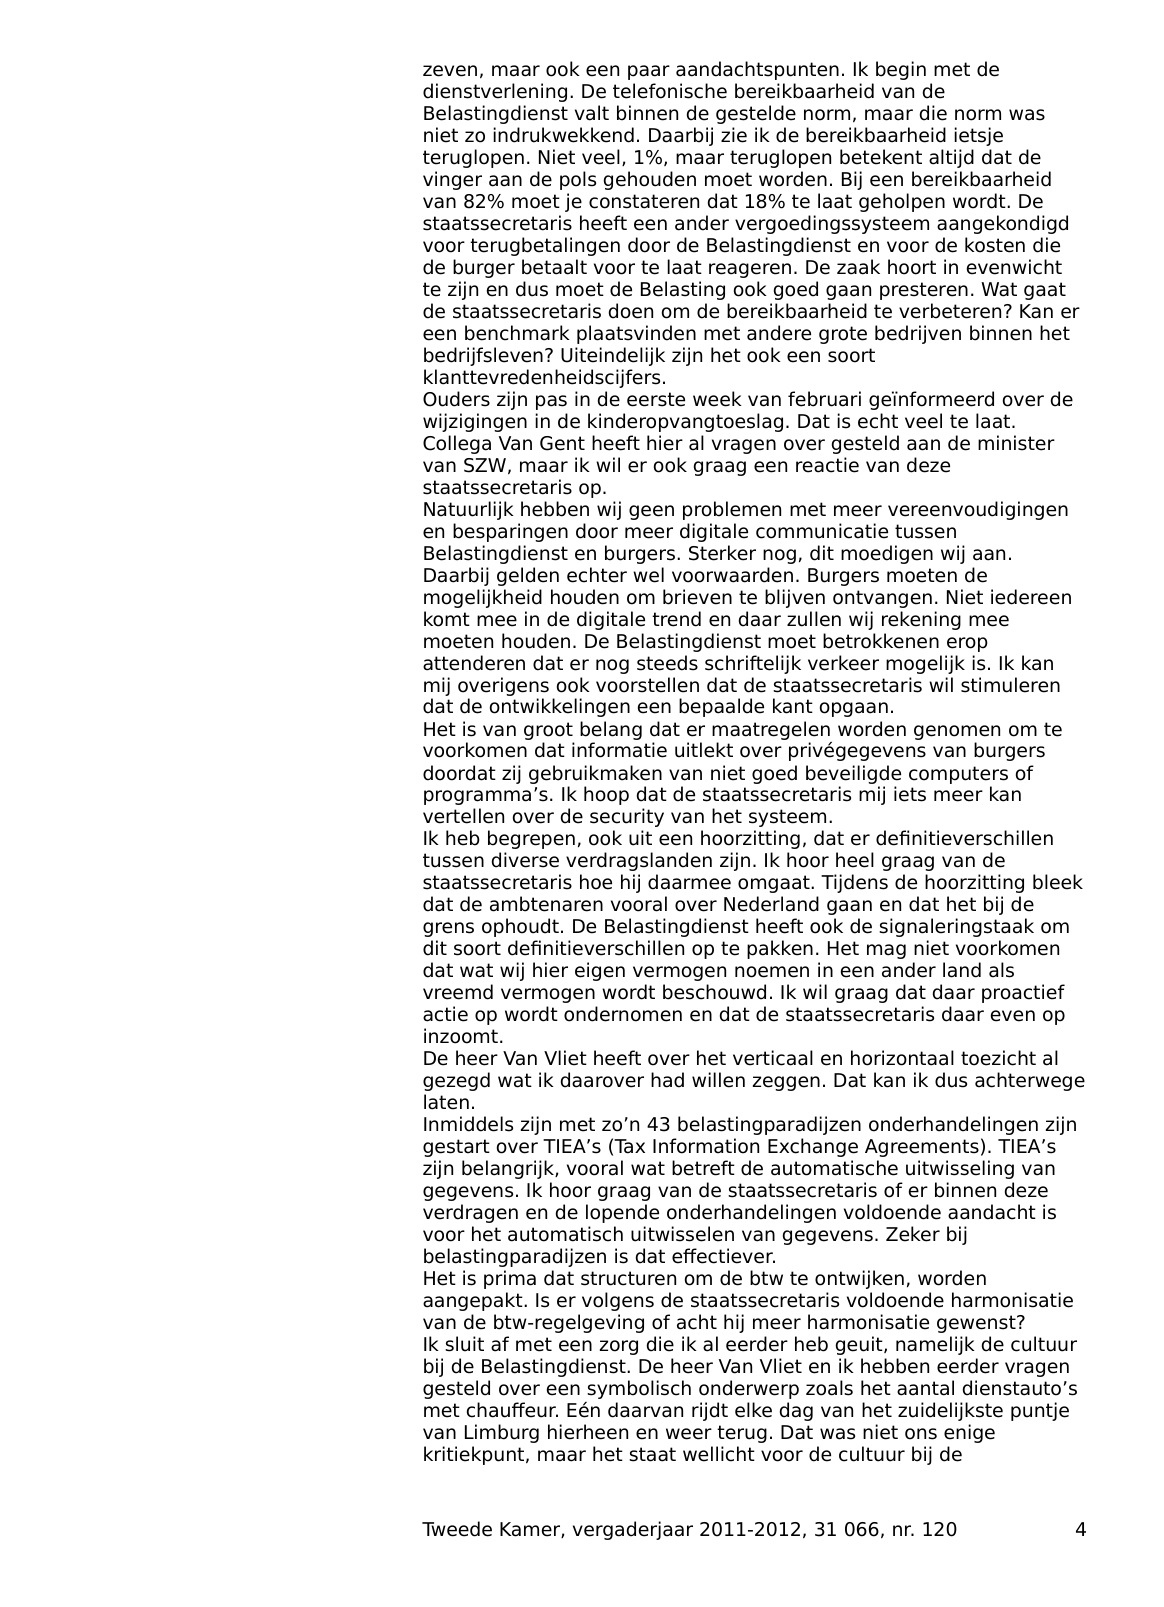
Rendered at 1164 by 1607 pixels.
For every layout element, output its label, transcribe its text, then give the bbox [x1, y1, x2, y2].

text Natuurlijk hebben wij geen problemen met meer vereenvoudigingen en besparingen door meer digitale communicatie tussen Belastingdienst en burgers. Sterker nog, dit moedigen wij aan. Daarbij gelden echter wel voorwaarden. Burgers moeten de mogelijkheid houden om brieven te blijven ontvangen. Niet iedereen komt mee in de digitale trend en daar zullen wij rekening mee moeten houden. De Belastingdienst moet betrokkenen erop attenderen dat er nog steeds schriftelijk verkeer mogelijk is. Ik kan mij overigens ook voorstellen dat de staatssecretaris wil stimuleren dat de ontwikkelingen een bepaalde kant opgaan. [422, 499, 1087, 718]
text De heer Van Vliet heeft over het verticaal en horizontaal toezicht al gezegd wat ik daarover had willen zeggen. Dat kan ik dus achterwege laten. [422, 1048, 1087, 1114]
text Ik sluit af met een zorg die ik al eerder heb geuit, namelijk de cultuur bij de Belastingdienst. De heer Van Vliet en ik hebben eerder vragen gesteld over een symbolisch onderwerp zoals het aantal dienstauto’s met chauffeur. Eén daarvan rijdt elke dag van het zuidelijkste puntje van Limburg hierheen en weer terug. Dat was niet ons enige kritiekpunt, maar het staat wellicht voor de cultuur bij de [422, 1334, 1087, 1466]
text Het is van groot belang dat er maatregelen worden genomen om te voorkomen dat informatie uitlekt over privégegevens van burgers doordat zij gebruikmaken van niet goed beveiligde computers of programma’s. Ik hoop dat de staatssecretaris mij iets meer kan vertellen over de security van het systeem. [422, 718, 1087, 828]
text zeven, maar ook een paar aandachtspunten. Ik begin met de dienstverlening. De telefonische bereikbaarheid van de Belastingdienst valt binnen de gestelde norm, maar die norm was niet zo indrukwekkend. Daarbij zie ik de bereikbaarheid ietsje teruglopen. Niet veel, 1%, maar teruglopen betekent altijd dat de vinger aan de pols gehouden moet worden. Bij een bereikbaarheid van 82% moet je constateren dat 18% te laat geholpen wordt. De staatssecretaris heeft een ander vergoedingssysteem aangekondigd voor terugbetalingen door de Belastingdienst en voor de kosten die de burger betaalt voor te laat reageren. De zaak hoort in evenwicht te zijn en dus moet de Belasting ook goed gaan presteren. Wat gaat de staatssecretaris doen om de bereikbaarheid te verbeteren? Kan er een benchmark plaatsvinden met andere grote bedrijven binnen het bedrijfsleven? Uiteindelijk zijn het ook een soort klanttevredenheidscijfers. [422, 59, 1087, 389]
text Ouders zijn pas in de eerste week van februari geïnformeerd over de wijzigingen in de kinderopvangtoeslag. Dat is echt veel te laat. Collega Van Gent heeft hier al vragen over gesteld aan de minister van SZW, maar ik wil er ook graag een reactie van deze staatssecretaris op. [422, 389, 1087, 499]
text Inmiddels zijn met zo’n 43 belastingparadijzen onderhandelingen zijn gestart over TIEA’s (Tax Information Exchange Agreements). TIEA’s zijn belangrijk, vooral wat betreft de automatische uitwisseling van gegevens. Ik hoor graag van de staatssecretaris of er binnen deze verdragen en de lopende onderhandelingen voldoende aandacht is voor het automatisch uitwisselen van gegevens. Zeker bij belastingparadijzen is dat effectiever. [422, 1114, 1087, 1268]
text Het is prima dat structuren om de btw te ontwijken, worden aangepakt. Is er volgens de staatssecretaris voldoende harmonisatie van de btw-regelgeving of acht hij meer harmonisatie gewenst? [422, 1268, 1087, 1334]
text Ik heb begrepen, ook uit een hoorzitting, dat er definitieverschillen tussen diverse verdragslanden zijn. Ik hoor heel graag van de staatssecretaris hoe hij daarmee omgaat. Tijdens de hoorzitting bleek dat de ambtenaren vooral over Nederland gaan en dat het bij de grens ophoudt. De Belastingdienst heeft ook de signaleringstaak om dit soort definitieverschillen op te pakken. Het mag niet voorkomen dat wat wij hier eigen vermogen noemen in een ander land als vreemd vermogen wordt beschouwd. Ik wil graag dat daar proactief actie op wordt ondernomen en dat de staatssecretaris daar even op inzoomt. [422, 828, 1087, 1048]
